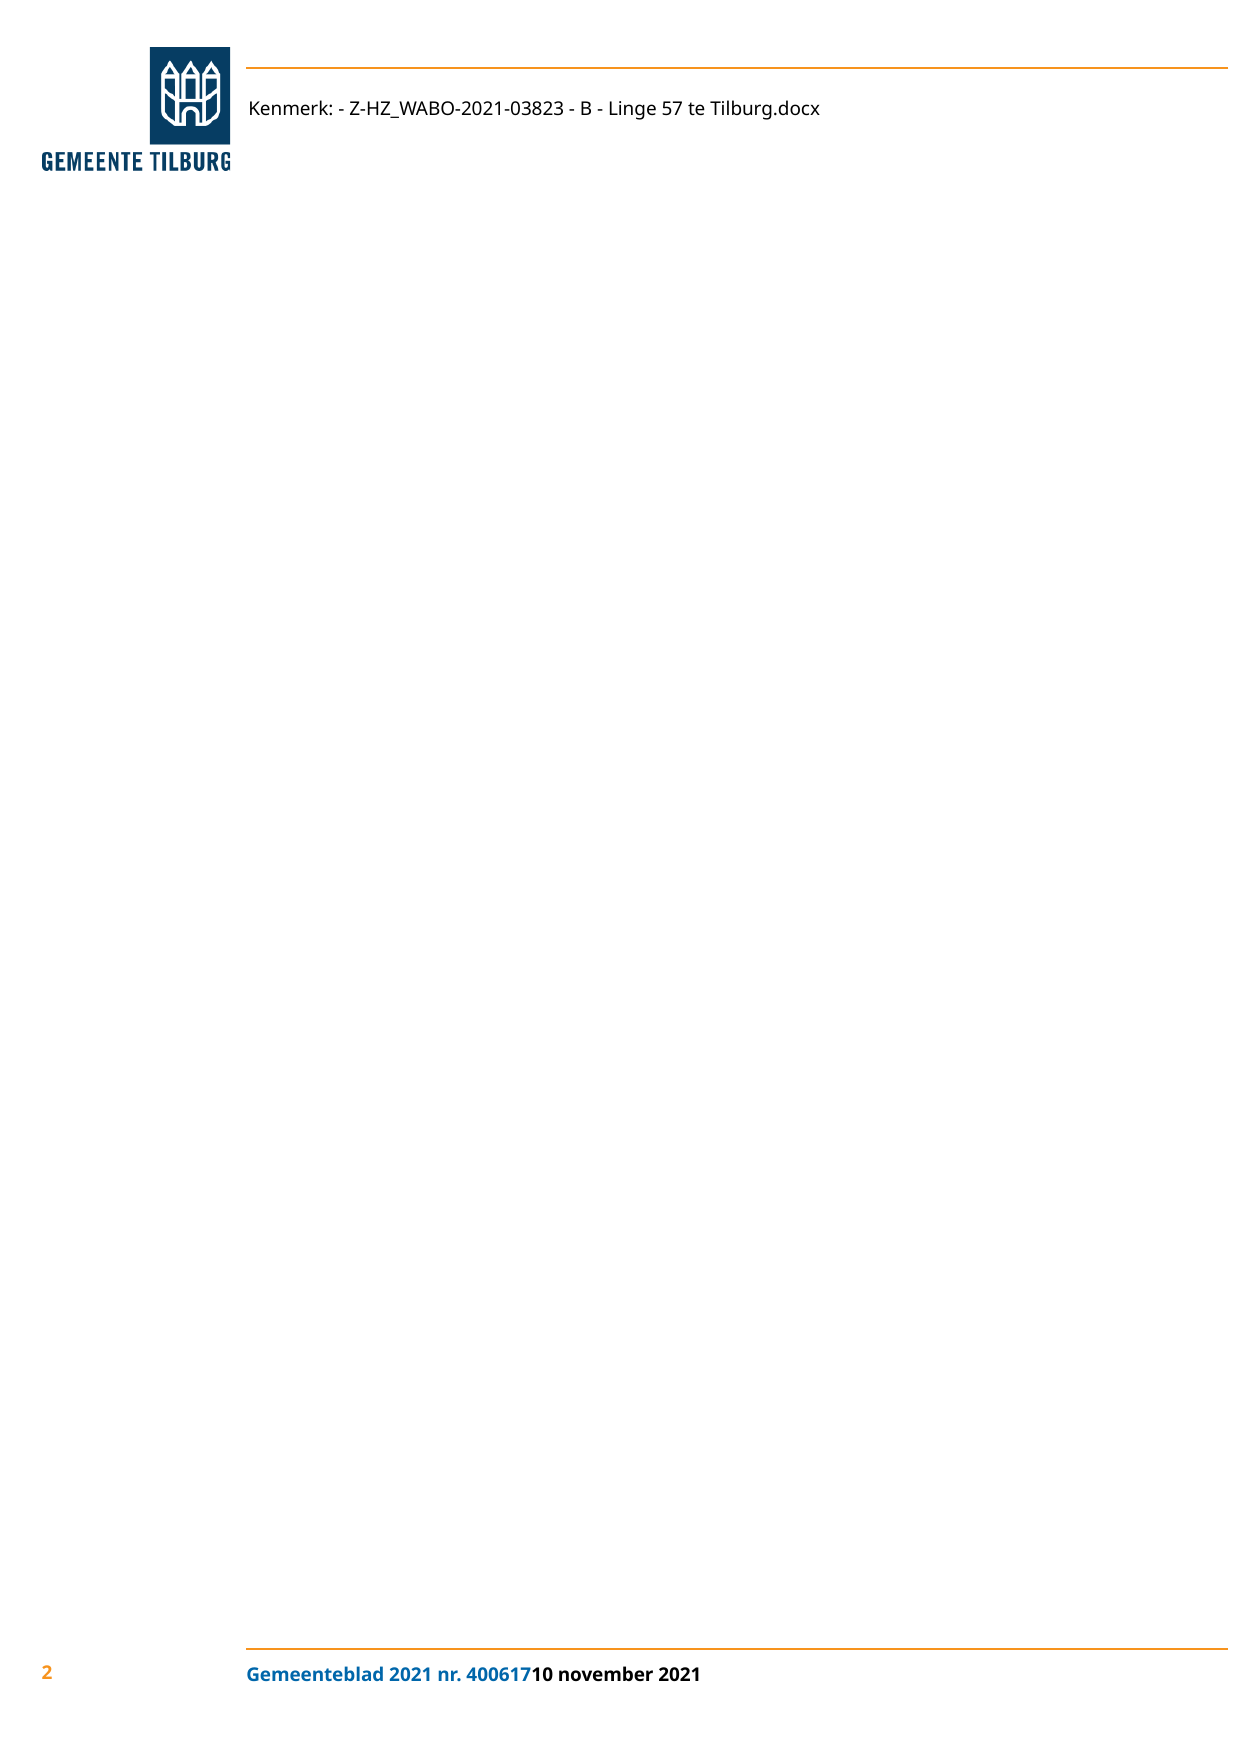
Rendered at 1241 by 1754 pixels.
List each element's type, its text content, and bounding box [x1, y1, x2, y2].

text Kenmerk: - Z-HZ_WABO-2021-03823 - B - Linge 57 te Tilburg.docx [248, 95, 1152, 121]
picture [41, 47, 231, 172]
